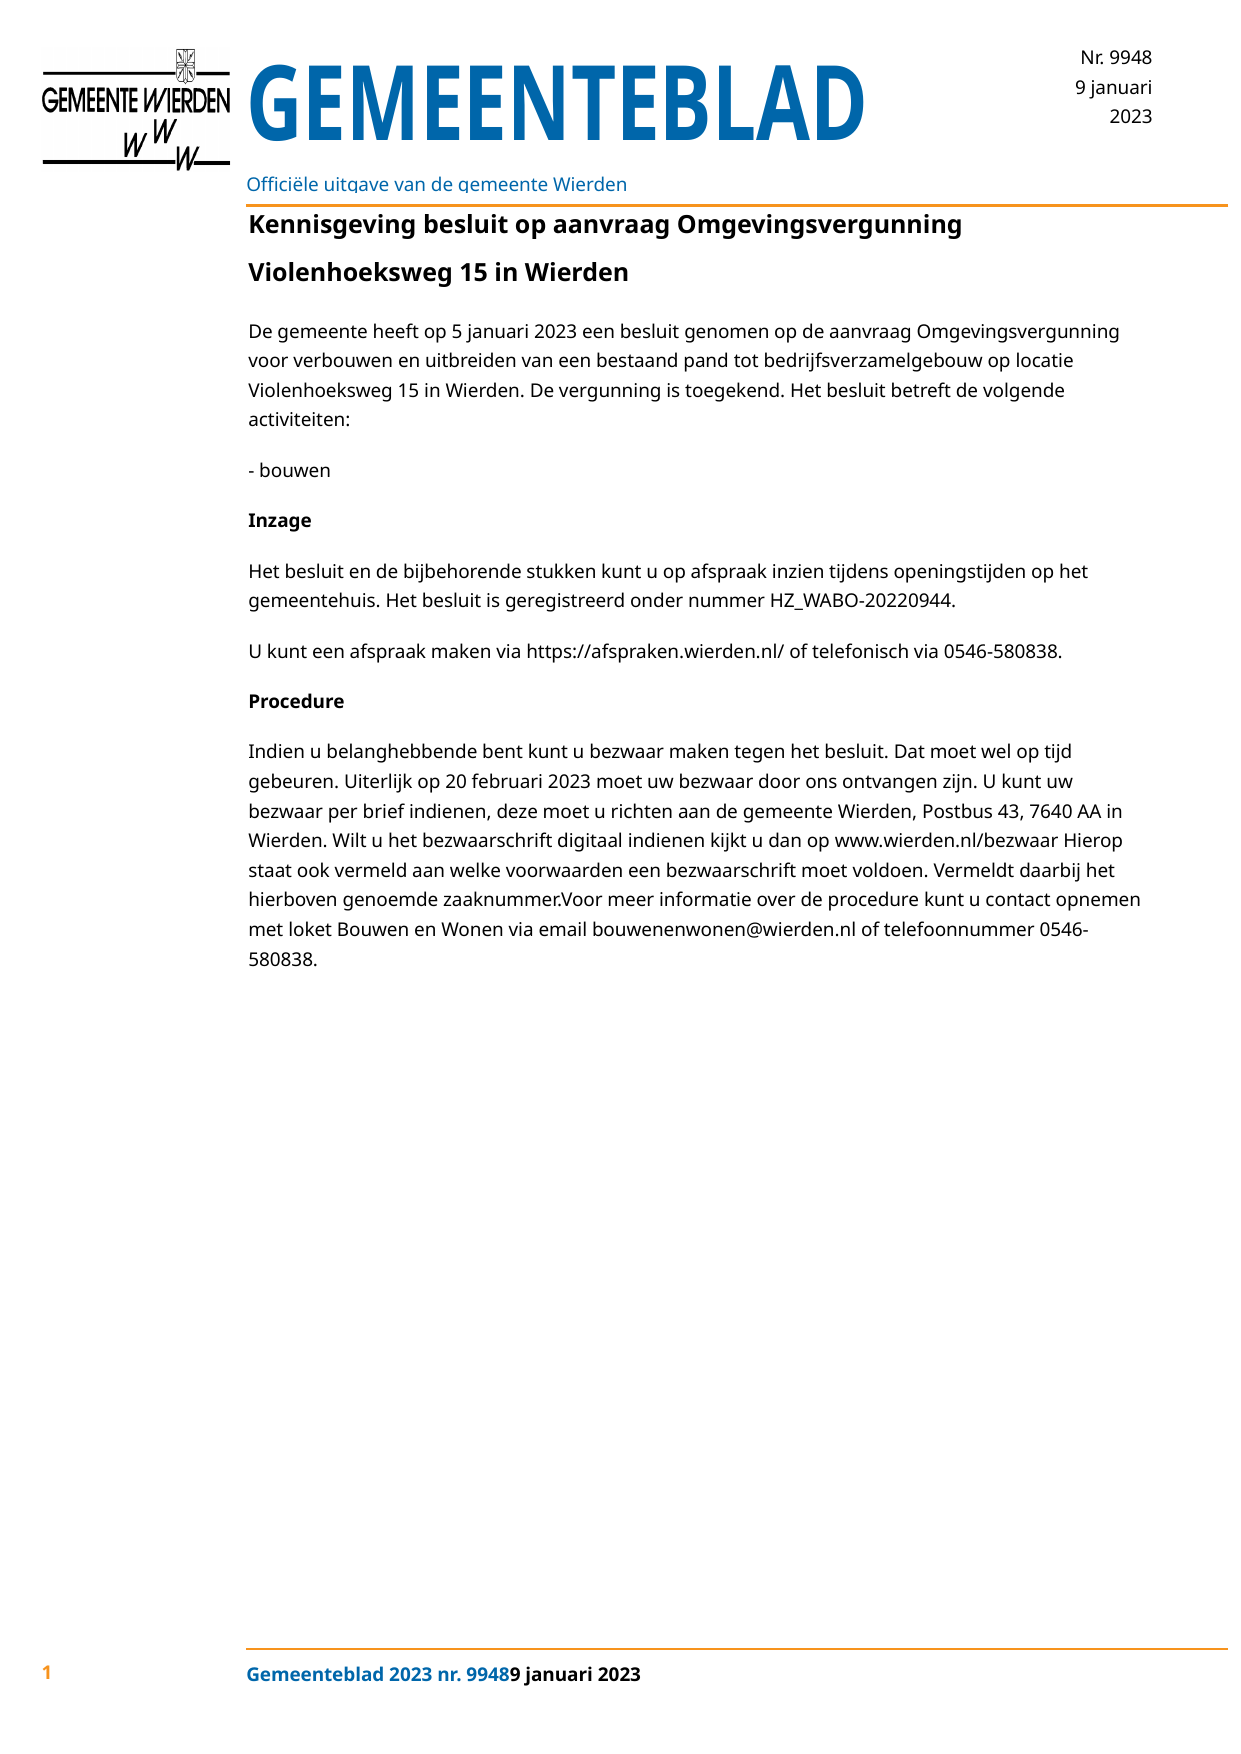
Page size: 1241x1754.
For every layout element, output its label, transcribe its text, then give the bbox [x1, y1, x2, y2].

text Kennisgeving besluit op aanvraag Omgevingsvergunning Violenhoeksweg 15 in Wierden [248, 207, 1152, 288]
text Het besluit en de bijbehorende stukken kunt u op afspraak inzien tijdens openingstijden op het gemeentehuis. Het besluit is geregistreerd onder nummer HZ_WABO-20220944. [248, 558, 1152, 613]
text Procedure [248, 688, 1152, 714]
text Indien u belanghebbende bent kunt u bezwaar maken tegen het besluit. Dat moet wel op tijd gebeuren. Uiterlijk op 20 februari 2023 moet uw bezwaar door ons ontvangen zijn. U kunt uw bezwaar per brief indienen, deze moet u richten aan de gemeente Wierden, Postbus 43, 7640 AA in Wierden. Wilt u het bezwaarschrift digitaal indienen kijkt u dan op www.wierden.nl/bezwaar Hierop staat ook vermeld aan welke voorwaarden een bezwaarschrift moet voldoen. Vermeldt daarbij het hierboven genoemde zaaknummer.Voor meer informatie over de procedure kunt u contact opnemen met loket Bouwen en Wonen via email bouwenenwonen@wierden.nl of telefoonnummer 0546-580838. [248, 739, 1152, 972]
text Inzage [248, 507, 1152, 533]
text U kunt een afspraak maken via https://afspraken.wierden.nl/ of telefonisch via 0546-580838. [248, 638, 1152, 664]
text - bouwen [248, 457, 1152, 483]
picture [41, 47, 231, 172]
text De gemeente heeft op 5 januari 2023 een besluit genomen op de aanvraag Omgevingsvergunning voor verbouwen en uitbreiden van een bestaand pand tot bedrijfsverzamelgebouw op locatie Violenhoeksweg 15 in Wierden. De vergunning is toegekend. Het besluit betreft de volgende activiteiten: [248, 318, 1152, 432]
